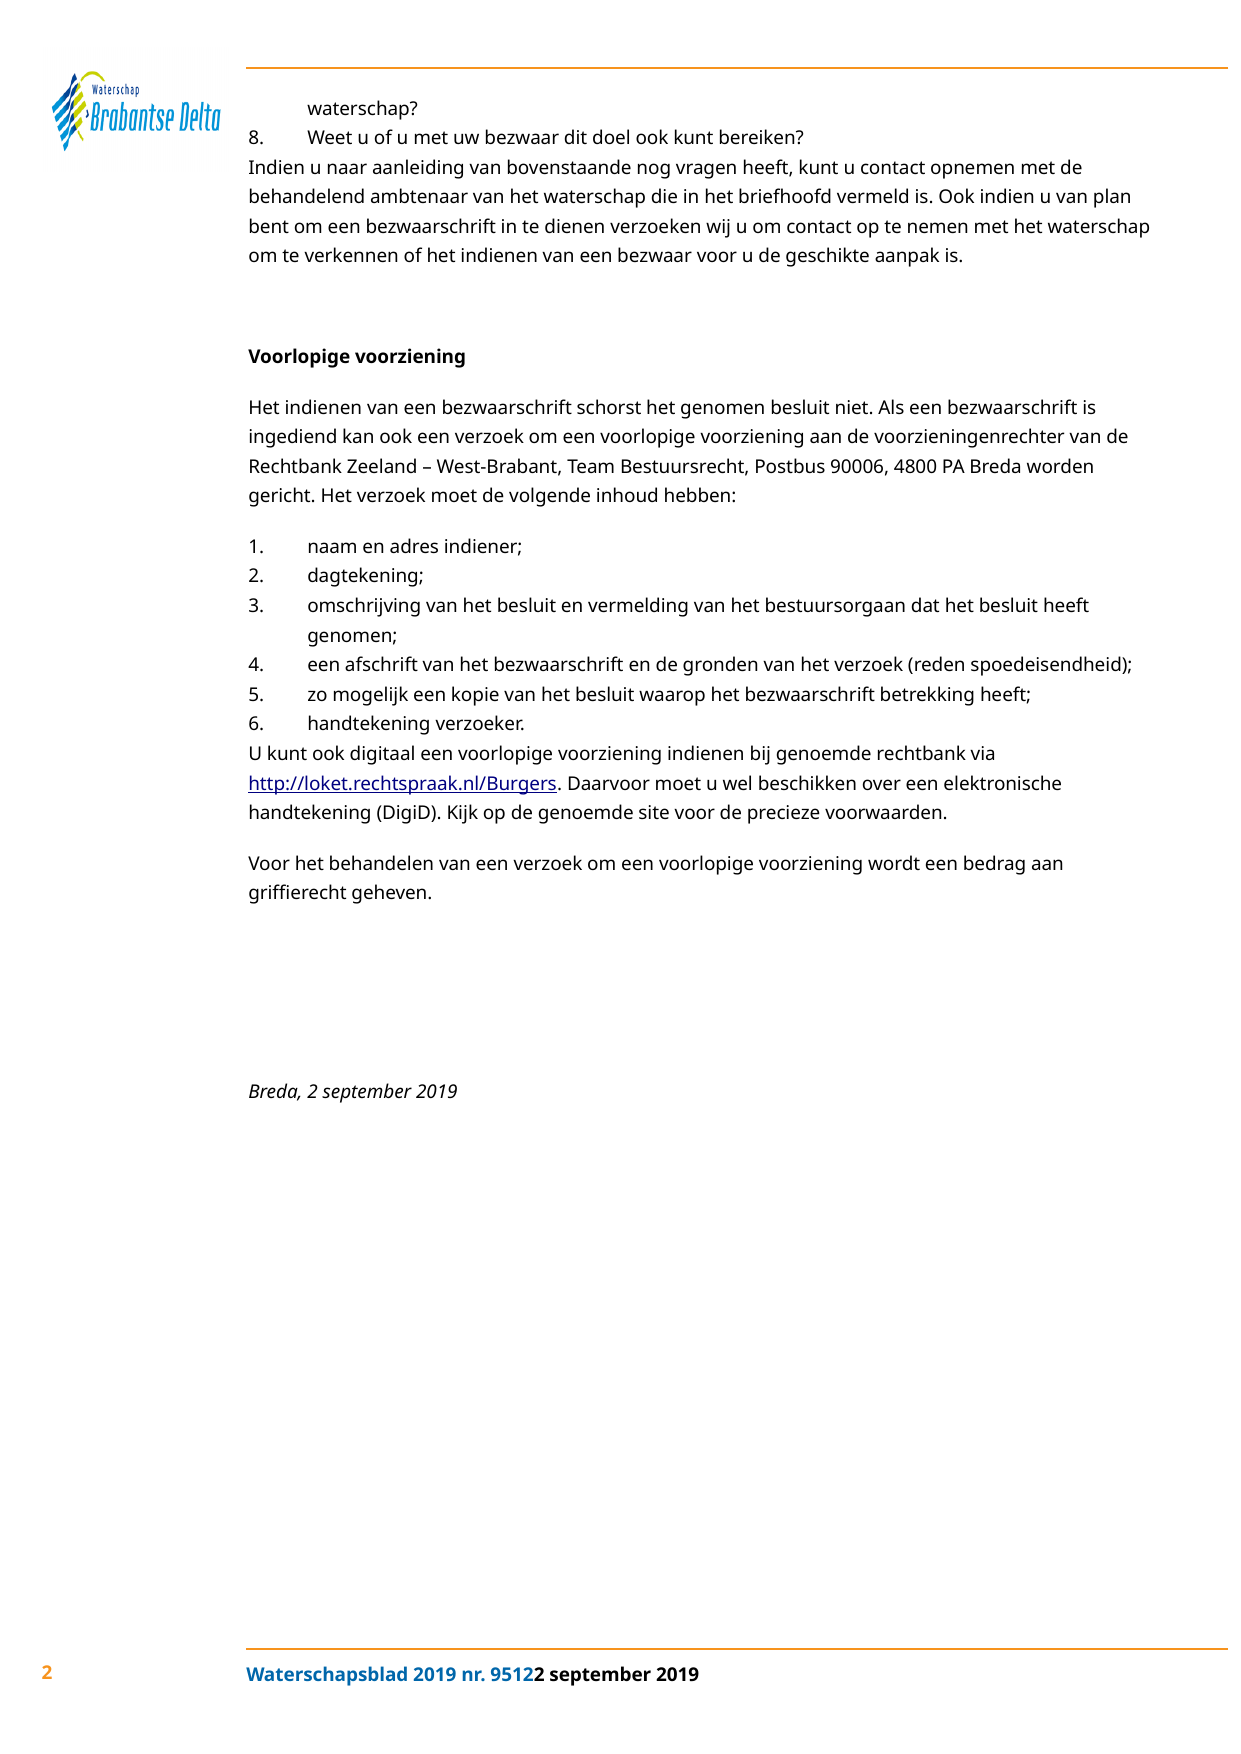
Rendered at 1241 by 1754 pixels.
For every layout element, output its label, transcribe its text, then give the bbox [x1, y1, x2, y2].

text Het indienen van een bezwaarschrift schorst het genomen besluit niet. Als een bezwaarschrift is ingediend kan ook een verzoek om een voorlopige voorziening aan de voorzieningenrechter van de Rechtbank Zeeland – West-Brabant, Team Bestuursrecht, Postbus 90006, 4800 PA Breda worden gericht. Het verzoek moet de volgende inhoud hebben: [248, 394, 1152, 508]
list zo mogelijk een kopie van het besluit waarop het bezwaarschrift betrekking heeft; [248, 681, 1152, 707]
list naam en adres indiener; [248, 533, 1152, 559]
text Breda, 2 september 2019 [248, 1078, 1152, 1104]
list Weet u of u met uw bezwaar dit doel ook kunt bereiken? [248, 124, 1152, 150]
list een afschrift van het bezwaarschrift en de gronden van het verzoek (reden spoedeisendheid); [248, 651, 1152, 677]
picture [41, 47, 231, 172]
text Voorlopige voorziening [248, 343, 1152, 369]
list omschrijving van het besluit en vermelding van het bestuursorgaan dat het besluit heeft genomen; [248, 592, 1152, 648]
list waterschap? [248, 95, 1152, 121]
text Voor het behandelen van een verzoek om een voorlopige voorziening wordt een bedrag aan griffierecht geheven. [248, 850, 1152, 905]
text Indien u naar aanleiding van bovenstaande nog vragen heeft, kunt u contact opnemen met de behandelend ambtenaar van het waterschap die in het briefhoofd vermeld is. Ook indien u van plan bent om een bezwaarschrift in te dienen verzoeken wij u om contact op te nemen met het waterschap om te verkennen of het indienen van een bezwaar voor u de geschikte aanpak is. [248, 154, 1152, 268]
text U kunt ook digitaal een voorlopige voorziening indienen bij genoemde rechtbank via http://loket.rechtspraak.nl/Burgers. Daarvoor moet u wel beschikken over een elektronische handtekening (DigiD). Kijk op de genoemde site voor de precieze voorwaarden. [248, 740, 1152, 825]
list handtekening verzoeker. [248, 711, 1152, 736]
list dagtekening; [248, 563, 1152, 588]
